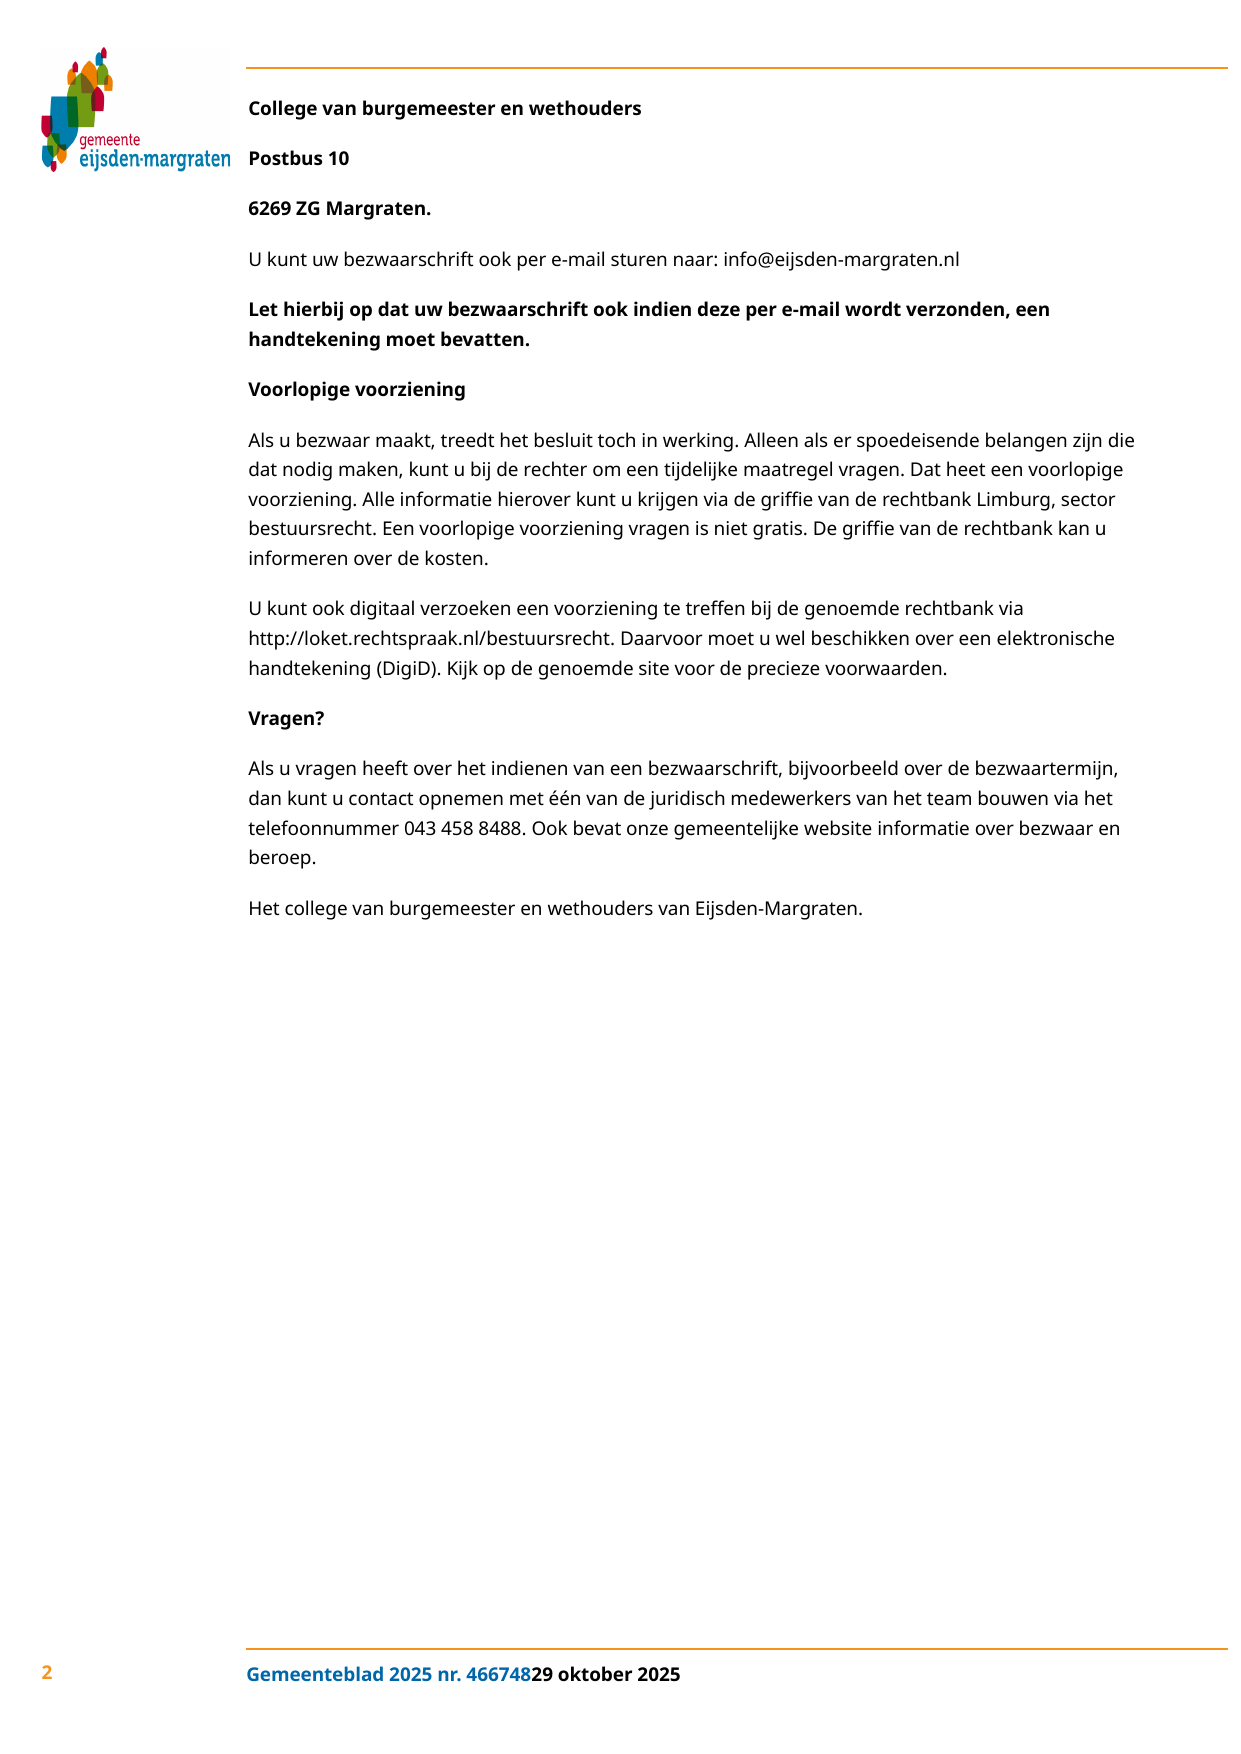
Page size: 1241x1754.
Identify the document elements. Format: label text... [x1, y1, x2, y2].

text Als u bezwaar maakt, treedt het besluit toch in werking. Alleen als er spoedeisende belangen zijn die dat nodig maken, kunt u bij de rechter om een tijdelijke maatregel vragen. Dat heet een voorlopige voorziening. Alle informatie hierover kunt u krijgen via de griffie van de rechtbank Limburg, sector bestuursrecht. Een voorlopige voorziening vragen is niet gratis. De griffie van de rechtbank kan u informeren over de kosten. [248, 427, 1152, 571]
text Voorlopige voorziening [248, 376, 1152, 402]
text Vragen? [248, 705, 1152, 731]
text Als u vragen heeft over het indienen van een bezwaarschrift, bijvoorbeeld over de bezwaartermijn, dan kunt u contact opnemen met één van de juridisch medewerkers van het team bouwen via het telefoonnummer 043 458 8488. Ook bevat onze gemeentelijke website informatie over bezwaar en beroep. [248, 756, 1152, 870]
text Het college van burgemeester en wethouders van Eijsden-Margraten. [248, 895, 1152, 921]
text U kunt ook digitaal verzoeken een voorziening te treffen bij de genoemde rechtbank via http://loket.rechtspraak.nl/bestuursrecht. Daarvoor moet u wel beschikken over een elektronische handtekening (DigiD). Kijk op de genoemde site voor de precieze voorwaarden. [248, 596, 1152, 681]
text Let hierbij op dat uw bezwaarschrift ook indien deze per e-mail wordt verzonden, een handtekening moet bevatten. [248, 296, 1152, 352]
text 6269 ZG Margraten. [248, 196, 1152, 221]
picture [41, 47, 231, 172]
text U kunt uw bezwaarschrift ook per e-mail sturen naar: info@eijsden-margraten.nl [248, 246, 1152, 272]
text College van burgemeester en wethouders [248, 95, 1152, 121]
text Postbus 10 [248, 145, 1152, 171]
